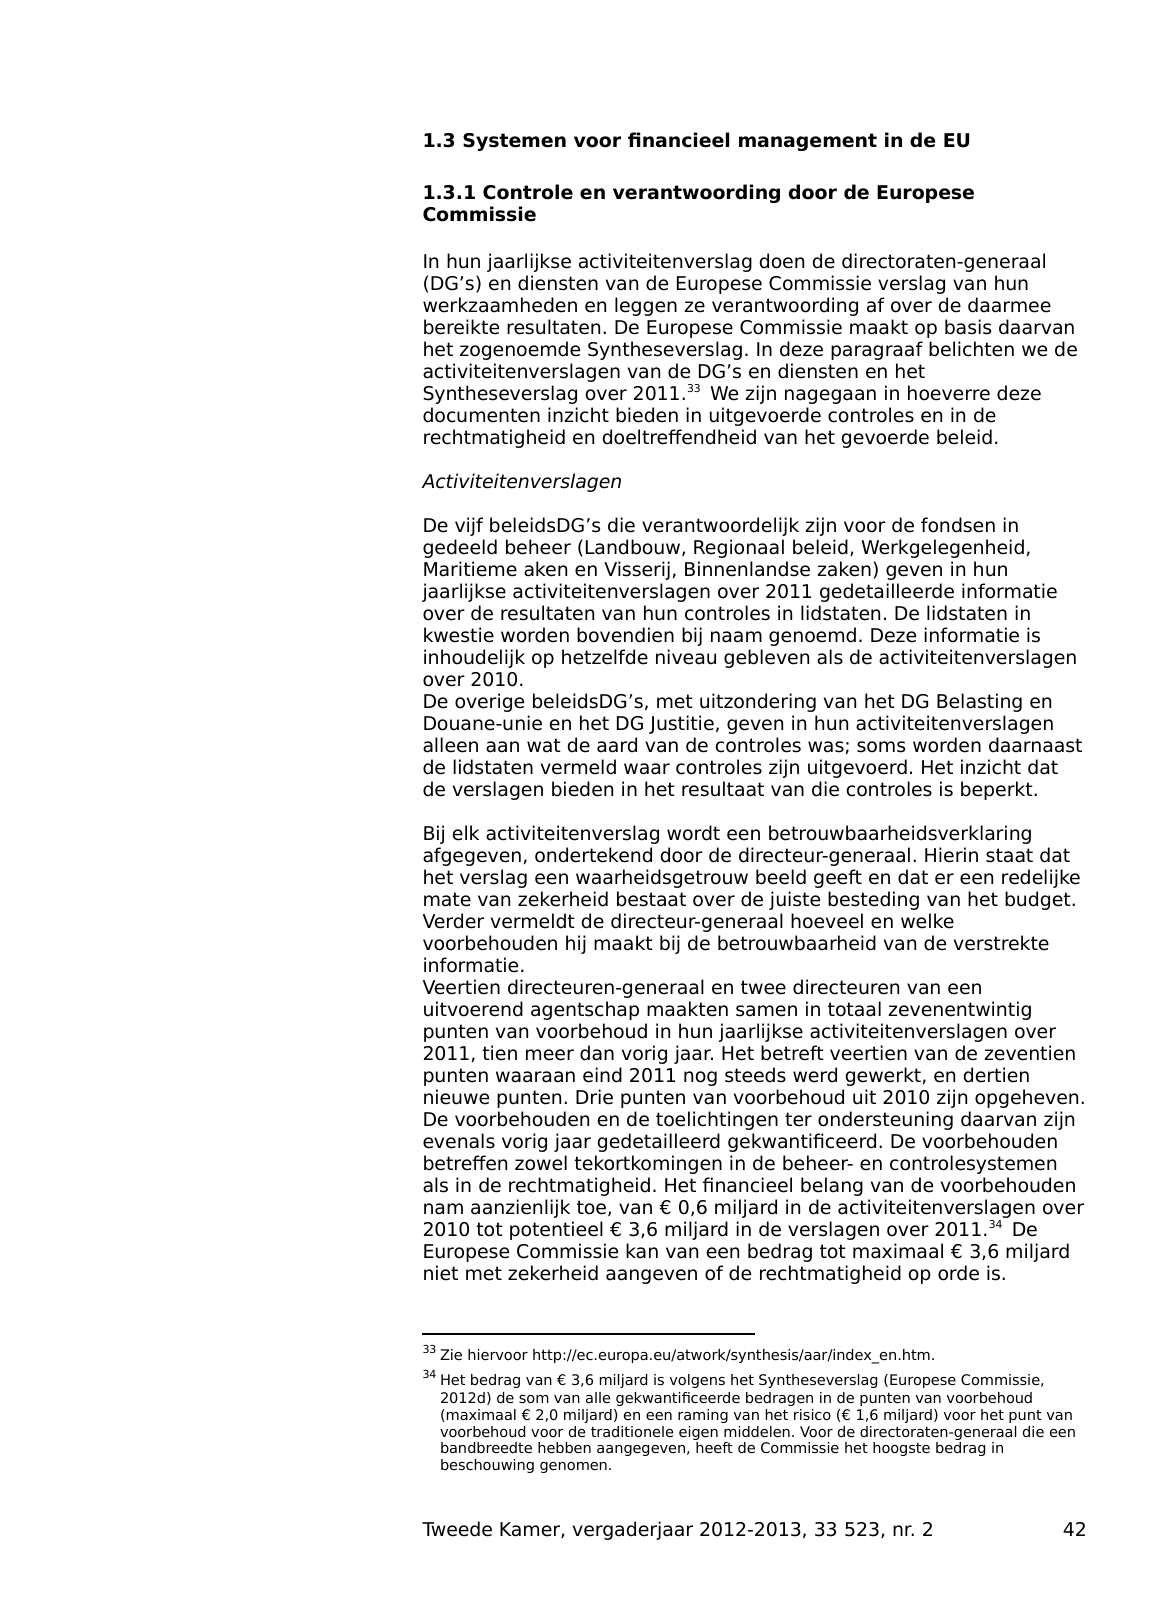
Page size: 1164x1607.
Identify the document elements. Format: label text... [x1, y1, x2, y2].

text Bij elk activiteitenverslag wordt een betrouwbaarheidsverklaring afgegeven, ondertekend door de directeur-generaal. Hierin staat dat het verslag een waarheidsgetrouw beeld geeft en dat er een redelijke mate van zekerheid bestaat over de juiste besteding van het budget. Verder vermeldt de directeur-generaal hoeveel en welke voorbehouden hij maakt bij de betrouwbaarheid van de verstrekte informatie. [422, 823, 1087, 977]
text De overige beleidsDG’s, met uitzondering van het DG Belasting en Douane-unie en het DG Justitie, geven in hun activiteitenverslagen alleen aan wat de aard van de controles was; soms worden daarnaast de lidstaten vermeld waar controles zijn uitgevoerd. Het inzicht dat de verslagen bieden in het resultaat van die controles is beperkt. [422, 691, 1087, 801]
text Zie hiervoor http://ec.europa.eu/atwork/synthesis/aar/index_en.htm. [422, 1343, 1087, 1365]
text De vijf beleidsDG’s die verantwoordelijk zijn voor de fondsen in gedeeld beheer (Landbouw, Regionaal beleid, Werkgelegenheid, Maritieme aken en Visserij, Binnenlandse zaken) geven in hun jaarlijkse activiteitenverslagen over 2011 gedetailleerde informatie over de resultaten van hun controles in lidstaten. De lidstaten in kwestie worden bovendien bij naam genoemd. Deze informatie is inhoudelijk op hetzelfde niveau gebleven als de activiteitenverslagen over 2010. [422, 515, 1087, 691]
subtitle 1.3.1 Controle en verantwoording door de Europese Commissie [422, 182, 1087, 226]
subtitle 1.3 Systemen voor financieel management in de EU [422, 130, 1087, 152]
subtitle Activiteitenverslagen [422, 471, 1087, 493]
text In hun jaarlijkse activiteitenverslag doen de directoraten-generaal (DG’s) en diensten van de Europese Commissie verslag van hun werkzaamheden en leggen ze verantwoording af over de daarmee bereikte resultaten. De Europese Commissie maakt op basis daarvan het zogenoemde Syntheseverslag. In deze paragraaf belichten we de activiteitenverslagen van de DG’s en diensten en het Syntheseverslag over 2011. We zijn nagegaan in hoeverre deze documenten inzicht bieden in uitgevoerde controles en in de rechtmatigheid en doeltreffendheid van het gevoerde beleid. [422, 251, 1087, 449]
text De voorbehouden en de toelichtingen ter ondersteuning daarvan zijn evenals vorig jaar gedetailleerd gekwantificeerd. De voorbehouden betreffen zowel tekortkomingen in de beheer- en controlesystemen als in de rechtmatigheid. Het financieel belang van de voorbehouden nam aanzienlijk toe, van € 0,6 miljard in de activiteitenverslagen over 2010 tot potentieel € 3,6 miljard in de verslagen over 2011. De Europese Commissie kan van een bedrag tot maximaal € 3,6 miljard niet met zekerheid aangeven of de rechtmatigheid op orde is. [422, 1109, 1087, 1284]
text Veertien directeuren-generaal en twee directeuren van een uitvoerend agentschap maakten samen in totaal zevenentwintig punten van voorbehoud in hun jaarlijkse activiteitenverslagen over 2011, tien meer dan vorig jaar. Het betreft veertien van de zeventien punten waaraan eind 2011 nog steeds werd gewerkt, en dertien nieuwe punten. Drie punten van voorbehoud uit 2010 zijn opgeheven. [422, 977, 1087, 1109]
text Het bedrag van € 3,6 miljard is volgens het Syntheseverslag (Europese Commissie, 2012d) de som van alle gekwantificeerde bedragen in de punten van voorbehoud (maximaal € 2,0 miljard) en een raming van het risico (€ 1,6 miljard) voor het punt van voorbehoud voor de traditionele eigen middelen. Voor de directoraten-generaal die een bandbreedte hebben aangegeven, heeft de Commissie het hoogste bedrag in beschouwing genomen. [422, 1368, 1087, 1474]
